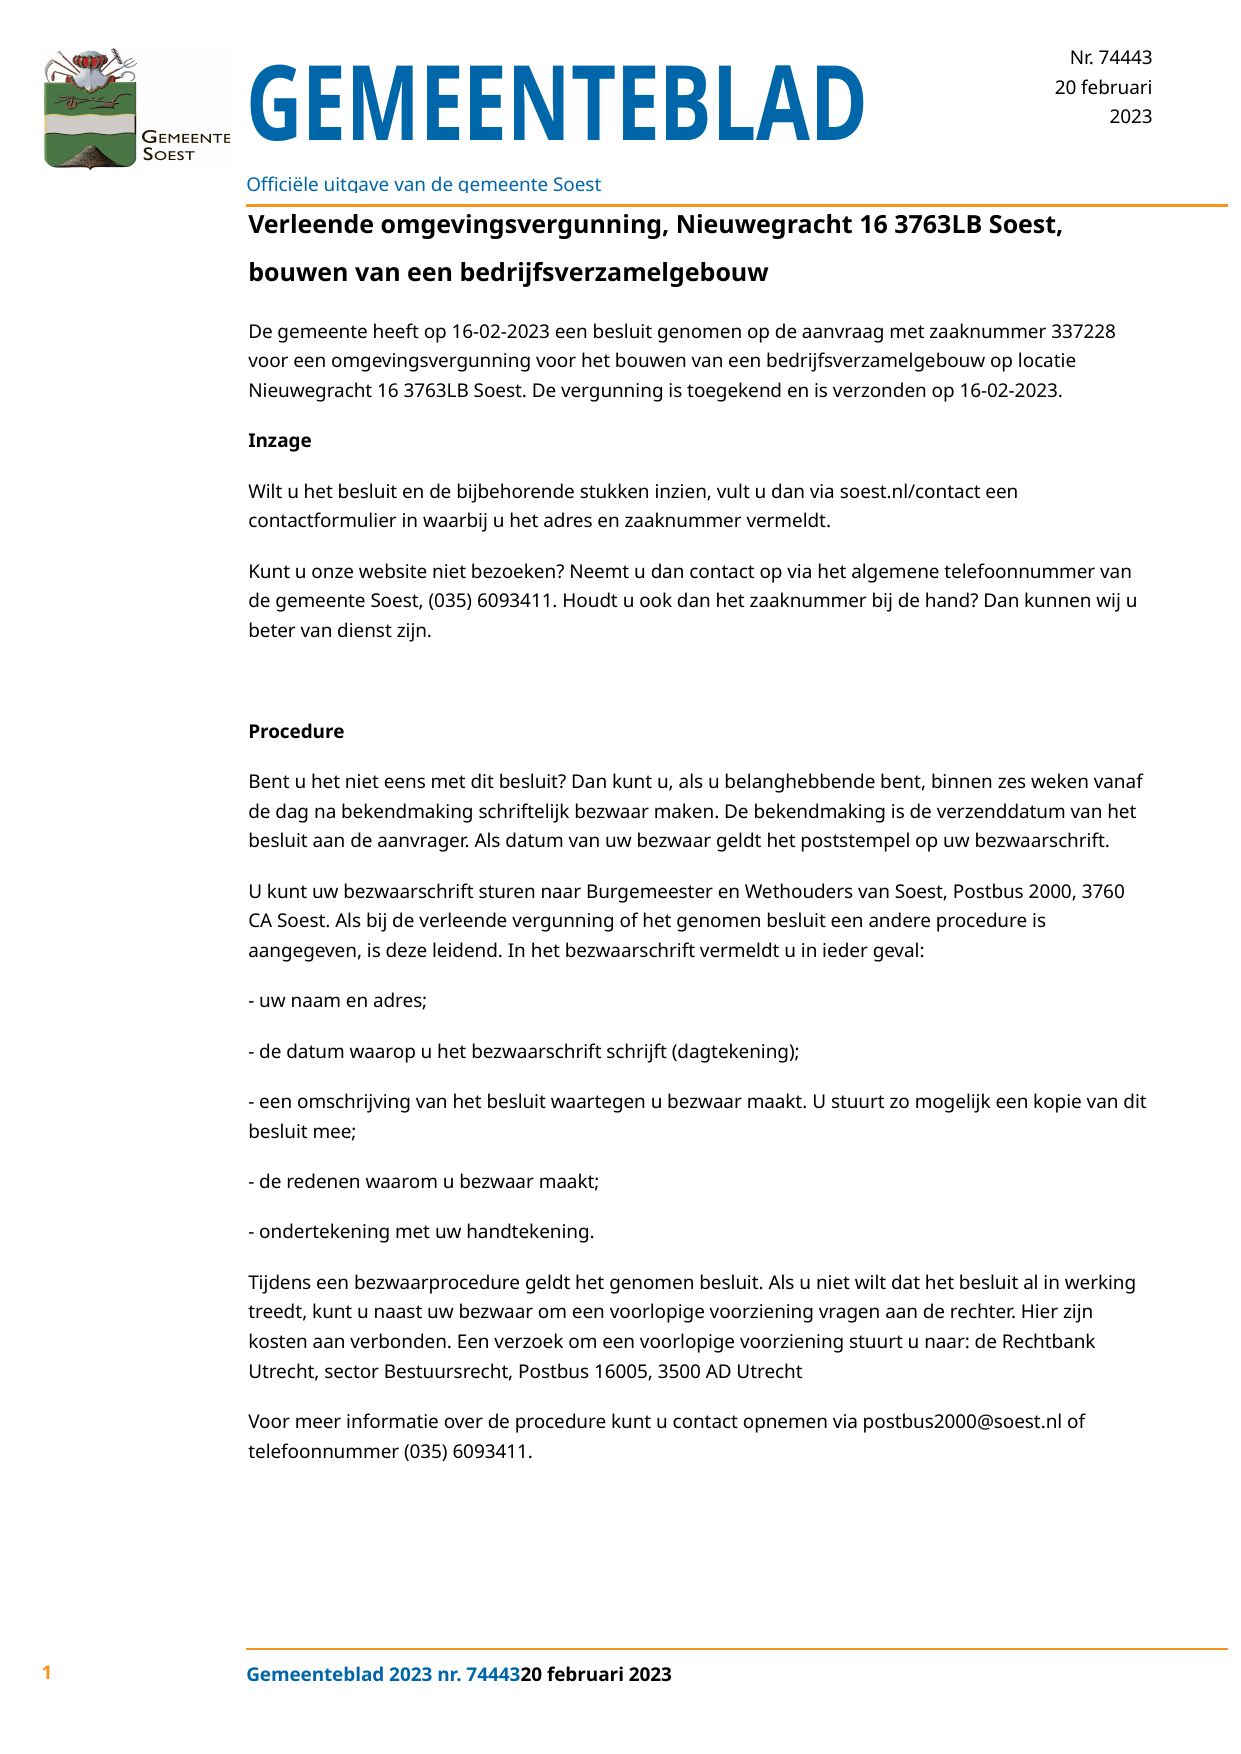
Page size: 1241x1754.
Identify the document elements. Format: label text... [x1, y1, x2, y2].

text Voor meer informatie over de procedure kunt u contact opnemen via postbus2000@soest.nl of telefoonnummer (035) 6093411. [248, 1408, 1152, 1464]
text Inzage [248, 427, 1152, 453]
text - de datum waarop u het bezwaarschrift schrijft (dagtekening); [248, 1038, 1152, 1064]
text Bent u het niet eens met dit besluit? Dan kunt u, als u belanghebbende bent, binnen zes weken vanaf de dag na bekendmaking schriftelijk bezwaar maken. De bekendmaking is de verzenddatum van het besluit aan de aanvrager. Als datum van uw bezwaar geldt het poststempel op uw bezwaarschrift. [248, 768, 1152, 853]
text Kunt u onze website niet bezoeken? Neemt u dan contact op via het algemene telefoonnummer van de gemeente Soest, (035) 6093411. Houdt u ook dan het zaaknummer bij de hand? Dan kunnen wij u beter van dienst zijn. [248, 558, 1152, 643]
picture [41, 47, 231, 172]
text - ondertekening met uw handtekening. [248, 1219, 1152, 1244]
text Wilt u het besluit en de bijbehorende stukken inzien, vult u dan via soest.nl/contact een contactformulier in waarbij u het adres en zaaknummer vermeldt. [248, 478, 1152, 533]
text Verleende omgevingsvergunning, Nieuwegracht 16 3763LB Soest, bouwen van een bedrijfsverzamelgebouw [248, 207, 1152, 288]
text - uw naam en adres; [248, 987, 1152, 1013]
text - een omschrijving van het besluit waartegen u bezwaar maakt. U stuurt zo mogelijk een kopie van dit besluit mee; [248, 1088, 1152, 1144]
text Procedure [248, 718, 1152, 744]
text U kunt uw bezwaarschrift sturen naar Burgemeester en Wethouders van Soest, Postbus 2000, 3760 CA Soest. Als bij de verleende vergunning of het genomen besluit een andere procedure is aangegeven, is deze leidend. In het bezwaarschrift vermeldt u in ieder geval: [248, 878, 1152, 963]
text - de redenen waarom u bezwaar maakt; [248, 1168, 1152, 1194]
text De gemeente heeft op 16-02-2023 een besluit genomen op de aanvraag met zaaknummer 337228 voor een omgevingsvergunning voor het bouwen van een bedrijfsverzamelgebouw op locatie Nieuwegracht 16 3763LB Soest. De vergunning is toegekend en is verzonden op 16-02-2023. [248, 318, 1152, 403]
text Tijdens een bezwaarprocedure geldt het genomen besluit. Als u niet wilt dat het besluit al in werking treedt, kunt u naast uw bezwaar om een voorlopige voorziening vragen aan de rechter. Hier zijn kosten aan verbonden. Een verzoek om een voorlopige voorziening stuurt u naar: de Rechtbank Utrecht, sector Bestuursrecht, Postbus 16005, 3500 AD Utrecht [248, 1269, 1152, 1384]
